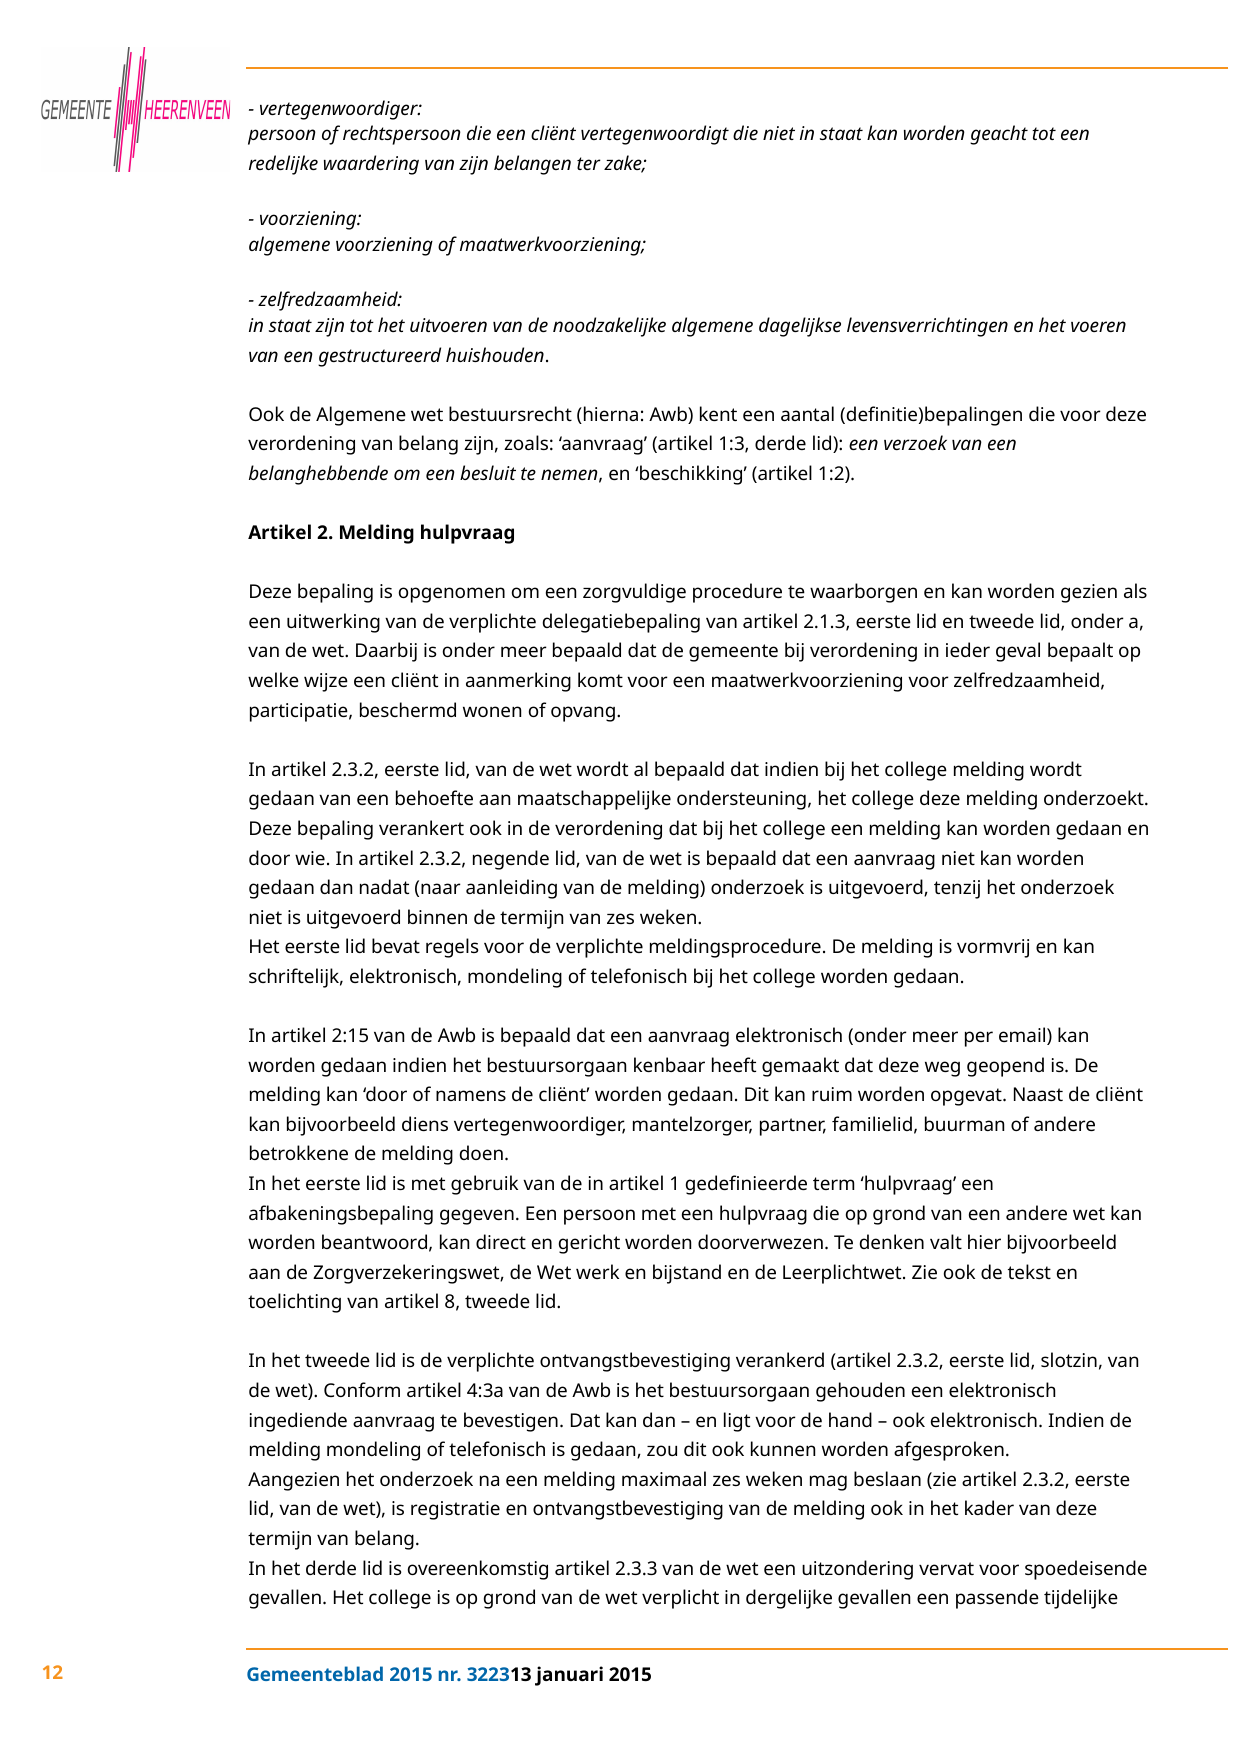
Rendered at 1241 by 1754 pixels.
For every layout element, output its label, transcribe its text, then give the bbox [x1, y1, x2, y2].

text In artikel 2:15 van de Awb is bepaald dat een aanvraag elektronisch (onder meer per email) kan worden gedaan indien het bestuursorgaan kenbaar heeft gemaakt dat deze weg geopend is. De melding kan ‘door of namens de cliënt’ worden gedaan. Dit kan ruim worden opgevat. Naast de cliënt kan bijvoorbeeld diens vertegenwoordiger, mantelzorger, partner, familielid, buurman of andere betrokkene de melding doen. [248, 1022, 1152, 1166]
text - zelfredzaamheid: [248, 286, 1152, 312]
text Het eerste lid bevat regels voor de verplichte meldingsprocedure. De melding is vormvrij en kan schriftelijk, elektronisch, mondeling of telefonisch bij het college worden gedaan. [248, 933, 1152, 989]
text In artikel 2.3.2, eerste lid, van de wet wordt al bepaald dat indien bij het college melding wordt gedaan van een behoefte aan maatschappelijke ondersteuning, het college deze melding onderzoekt. Deze bepaling verankert ook in de verordening dat bij het college een melding kan worden gedaan en door wie. In artikel 2.3.2, negende lid, van de wet is bepaald dat een aanvraag niet kan worden gedaan dan nadat (naar aanleiding van de melding) onderzoek is uitgevoerd, tenzij het onderzoek niet is uitgevoerd binnen de termijn van zes weken. [248, 756, 1152, 929]
text Deze bepaling is opgenomen om een zorgvuldige procedure te waarborgen en kan worden gezien als een uitwerking van de verplichte delegatiebepaling van artikel 2.1.3, eerste lid en tweede lid, onder a, van de wet. Daarbij is onder meer bepaald dat de gemeente bij verordening in ieder geval bepaalt op welke wijze een cliënt in aanmerking komt voor een maatwerkvoorziening voor zelfredzaamheid, participatie, beschermd wonen of opvang. [248, 578, 1152, 722]
text - voorziening: [248, 205, 1152, 231]
text persoon of rechtspersoon die een cliënt vertegenwoordigt die niet in staat kan worden geacht tot een redelijke waardering van zijn belangen ter zake; [248, 121, 1152, 176]
text In het eerste lid is met gebruik van de in artikel 1 gedefinieerde term ‘hulpvraag’ een afbakeningsbepaling gegeven. Een persoon met een hulpvraag die op grond van een andere wet kan worden beantwoord, kan direct en gericht worden doorverwezen. Te denken valt hier bijvoorbeeld aan de Zorgverzekeringswet, de Wet werk en bijstand en de Leerplichtwet. Zie ook de tekst en toelichting van artikel 8, tweede lid. [248, 1170, 1152, 1314]
picture [41, 47, 231, 172]
text In het tweede lid is de verplichte ontvangstbevestiging verankerd (artikel 2.3.2, eerste lid, slotzin, van de wet). Conform artikel 4:3a van de Awb is het bestuursorgaan gehouden een elektronisch ingediende aanvraag te bevestigen. Dat kan dan – en ligt voor de hand – ook elektronisch. Indien de melding mondeling of telefonisch is gedaan, zou dit ook kunnen worden afgesproken. [248, 1348, 1152, 1462]
text In het derde lid is overeenkomstig artikel 2.3.3 van de wet een uitzondering vervat voor spoedeisende gevallen. Het college is op grond van de wet verplicht in dergelijke gevallen een passende tijdelijke [248, 1555, 1152, 1610]
text in staat zijn tot het uitvoeren van de noodzakelijke algemene dagelijkse levensverrichtingen en het voeren van een gestructureerd huishouden. [248, 312, 1152, 367]
text algemene voorziening of maatwerkvoorziening; [248, 231, 1152, 257]
text Aangezien het onderzoek na een melding maximaal zes weken mag beslaan (zie artikel 2.3.2, eerste lid, van de wet), is registratie en ontvangstbevestiging van de melding ook in het kader van deze termijn van belang. [248, 1466, 1152, 1551]
text Artikel 2. Melding hulpvraag [248, 519, 1152, 545]
text - vertegenwoordiger: [248, 95, 1152, 121]
text Ook de Algemene wet bestuursrecht (hierna: Awb) kent een aantal (definitie)bepalingen die voor deze verordening van belang zijn, zoals: ‘aanvraag’ (artikel 1:3, derde lid): een verzoek van een belanghebbende om een besluit te nemen, en ‘beschikking’ (artikel 1:2). [248, 401, 1152, 486]
